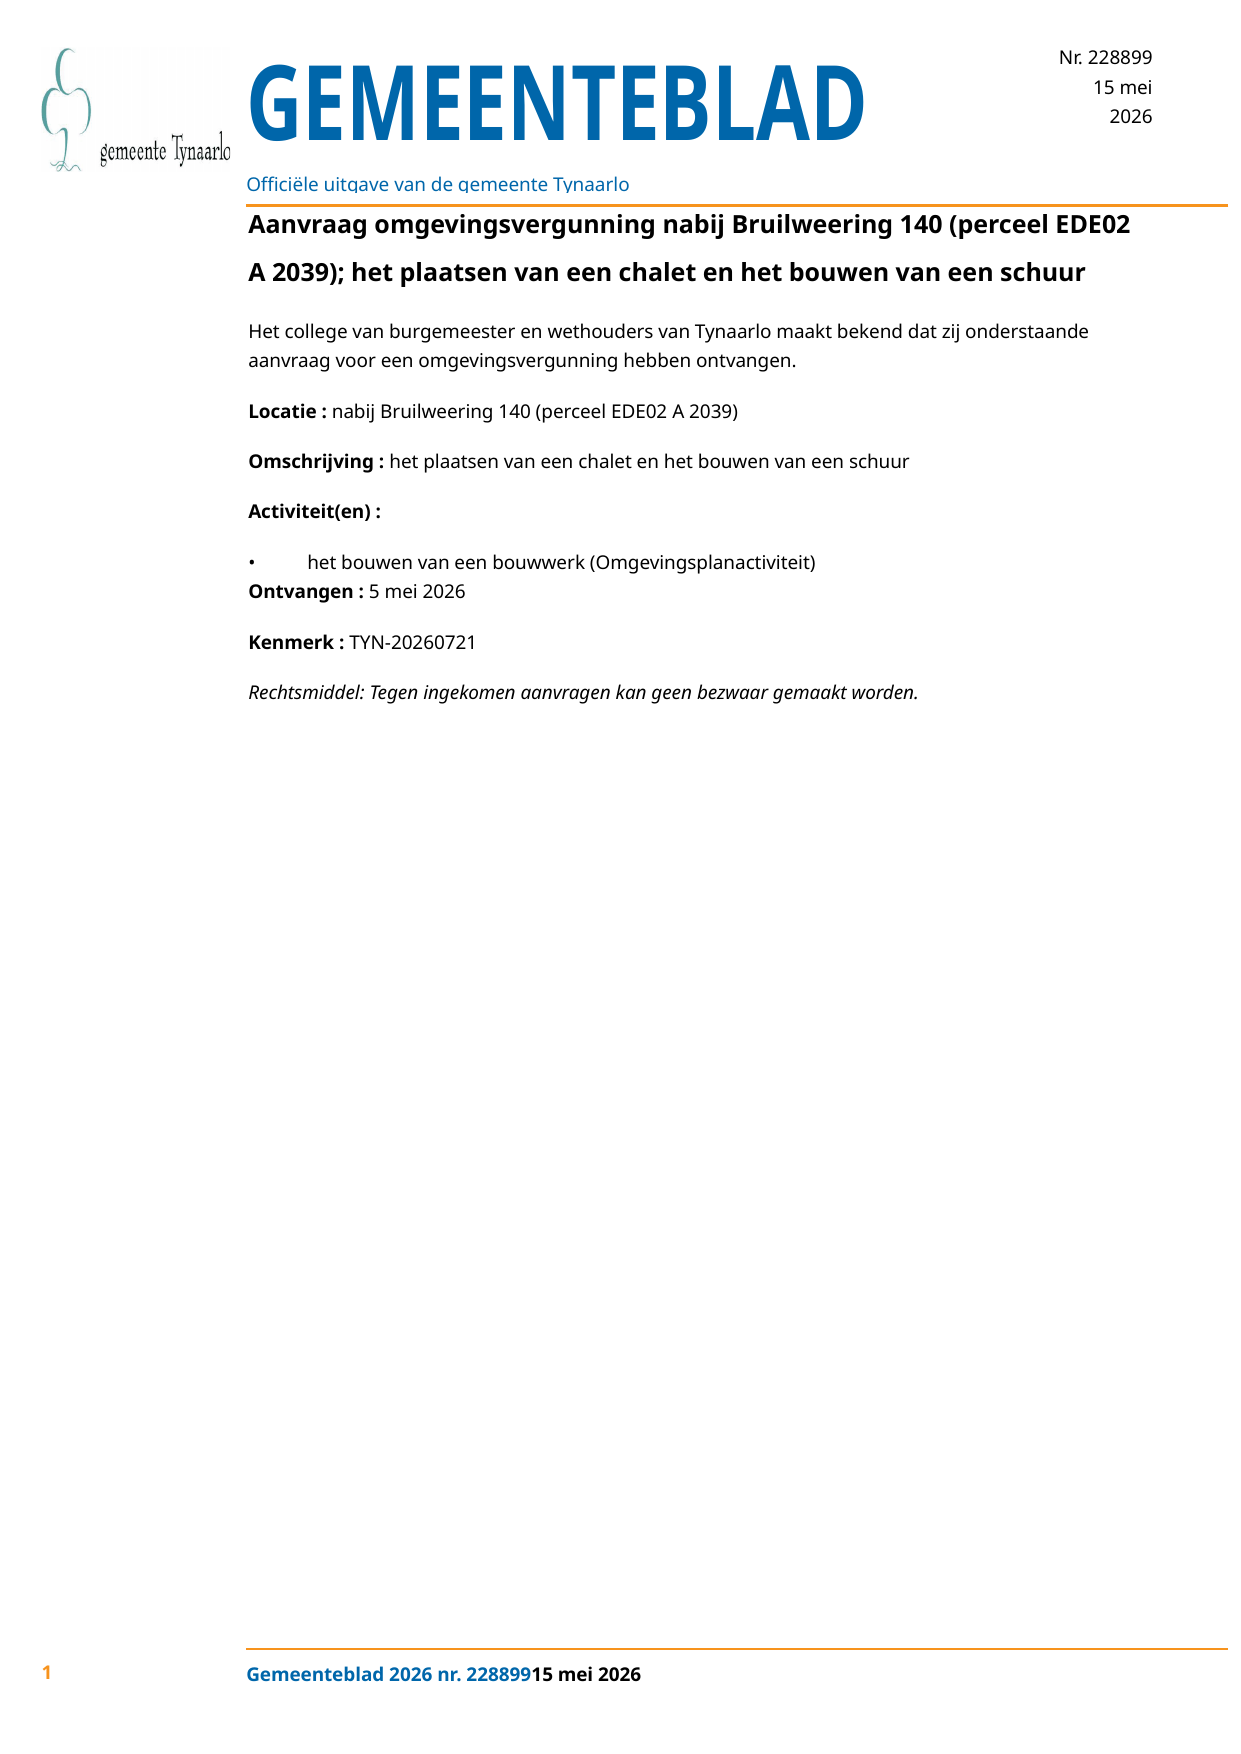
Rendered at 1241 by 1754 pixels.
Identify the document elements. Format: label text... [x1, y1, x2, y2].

text Aanvraag omgevingsvergunning nabij Bruilweering 140 (perceel EDE02 A 2039); het plaatsen van een chalet en het bouwen van een schuur [248, 207, 1152, 288]
text Activiteit(en) : [248, 499, 1152, 524]
text Omschrijving : het plaatsen van een chalet en het bouwen van een schuur [248, 448, 1152, 474]
text Ontvangen : 5 mei 2026 [248, 579, 1152, 604]
picture [41, 47, 231, 172]
text Locatie : nabij Bruilweering 140 (perceel EDE02 A 2039) [248, 398, 1152, 424]
text Kenmerk : TYN-20260721 [248, 629, 1152, 655]
list het bouwen van een bouwwerk (Omgevingsplanactiviteit) [248, 549, 1152, 575]
text Rechtsmiddel: Tegen ingekomen aanvragen kan geen bezwaar gemaakt worden. [248, 679, 1152, 705]
text Het college van burgemeester en wethouders van Tynaarlo maakt bekend dat zij onderstaande aanvraag voor een omgevingsvergunning hebben ontvangen. [248, 318, 1152, 373]
